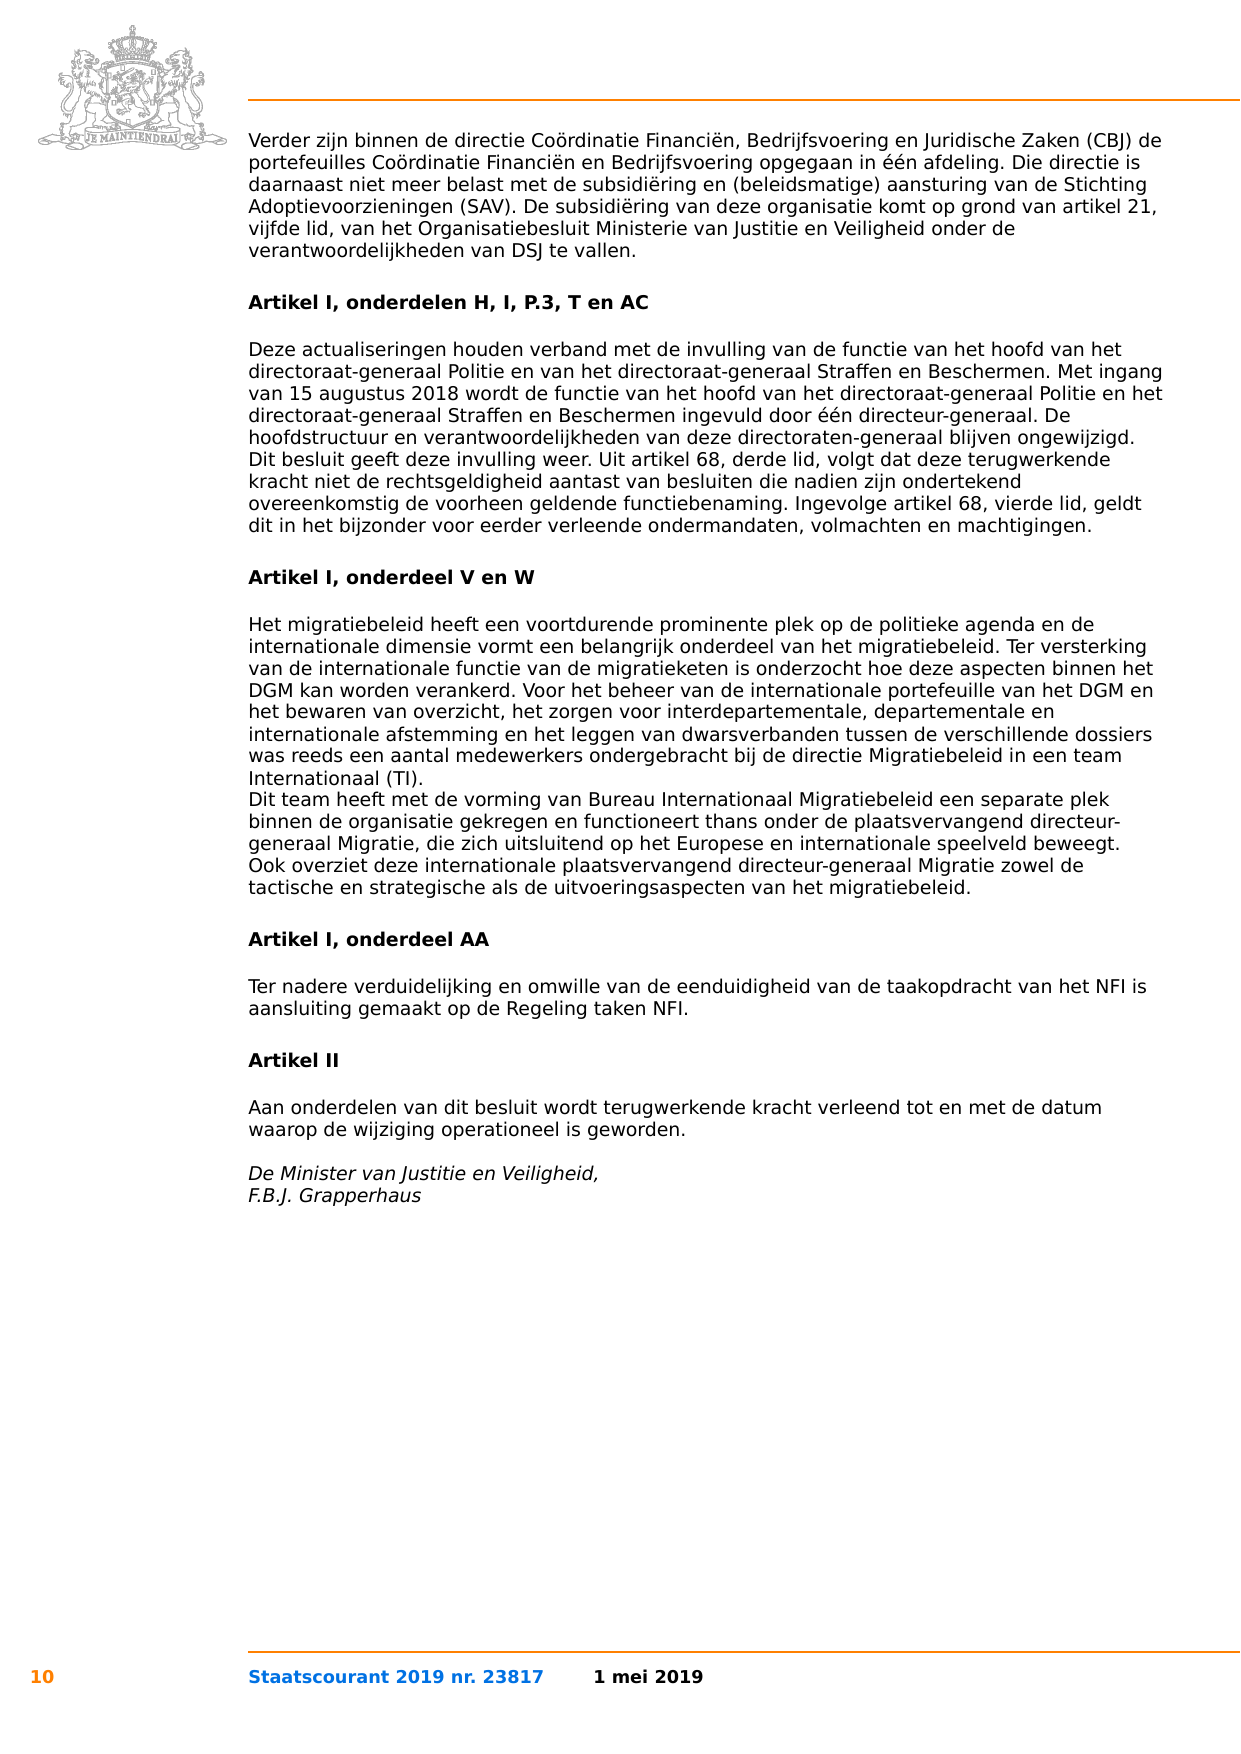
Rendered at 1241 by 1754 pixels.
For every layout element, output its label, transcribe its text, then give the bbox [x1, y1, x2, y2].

text Ter nadere verduidelijking en omwille van de eenduidigheid van de taakopdracht van het NFI is aansluiting gemaakt op de Regeling taken NFI. [248, 976, 1163, 1020]
subtitle Artikel I, onderdelen H, I, P.3, T en AC [248, 292, 1163, 314]
picture [38, 25, 227, 150]
text Dit team heeft met de vorming van Bureau Internationaal Migratiebeleid een separate plek binnen de organisatie gekregen en functioneert thans onder de plaatsvervangend directeur-generaal Migratie, die zich uitsluitend op het Europese en internationale speelveld beweegt. Ook overziet deze internationale plaatsvervangend directeur-generaal Migratie zowel de tactische en strategische als de uitvoeringsaspecten van het migratiebeleid. [248, 789, 1163, 899]
subtitle Artikel II [248, 1050, 1163, 1072]
text Deze actualiseringen houden verband met de invulling van de functie van het hoofd van het directoraat-generaal Politie en van het directoraat-generaal Straffen en Beschermen. Met ingang van 15 augustus 2018 wordt de functie van het hoofd van het directoraat-generaal Politie en het directoraat-generaal Straffen en Beschermen ingevuld door één directeur-generaal. De hoofdstructuur en verantwoordelijkheden van deze directoraten-generaal blijven ongewijzigd. Dit besluit geeft deze invulling weer. Uit artikel 68, derde lid, volgt dat deze terugwerkende kracht niet de rechtsgeldigheid aantast van besluiten die nadien zijn ondertekend overeenkomstig de voorheen geldende functiebenaming. Ingevolge artikel 68, vierde lid, geldt dit in het bijzonder voor eerder verleende ondermandaten, volmachten en machtigingen. [248, 339, 1163, 537]
text Het migratiebeleid heeft een voortdurende prominente plek op de politieke agenda en de internationale dimensie vormt een belangrijk onderdeel van het migratiebeleid. Ter versterking van de internationale functie van de migratieketen is onderzocht hoe deze aspecten binnen het DGM kan worden verankerd. Voor het beheer van de internationale portefeuille van het DGM en het bewaren van overzicht, het zorgen voor interdepartementale, departementale en internationale afstemming en het leggen van dwarsverbanden tussen de verschillende dossiers was reeds een aantal medewerkers ondergebracht bij de directie Migratiebeleid in een team Internationaal (TI). [248, 613, 1163, 789]
text Verder zijn binnen de directie Coördinatie Financiën, Bedrijfsvoering en Juridische Zaken (CBJ) de portefeuilles Coördinatie Financiën en Bedrijfsvoering opgegaan in één afdeling. Die directie is daarnaast niet meer belast met de subsidiëring en (beleidsmatige) aansturing van de Stichting Adoptievoorzieningen (SAV). De subsidiëring van deze organisatie komt op grond van artikel 21, vijfde lid, van het Organisatiebesluit Ministerie van Justitie en Veiligheid onder de verantwoordelijkheden van DSJ te vallen. [248, 130, 1163, 262]
text De Minister van Justitie en Veiligheid, F.B.J. Grapperhaus [248, 1163, 1163, 1207]
subtitle Artikel I, onderdeel V en W [248, 567, 1163, 588]
text Aan onderdelen van dit besluit wordt terugwerkende kracht verleend tot en met de datum waarop de wijziging operationeel is geworden. [248, 1097, 1163, 1141]
subtitle Artikel I, onderdeel AA [248, 929, 1163, 951]
